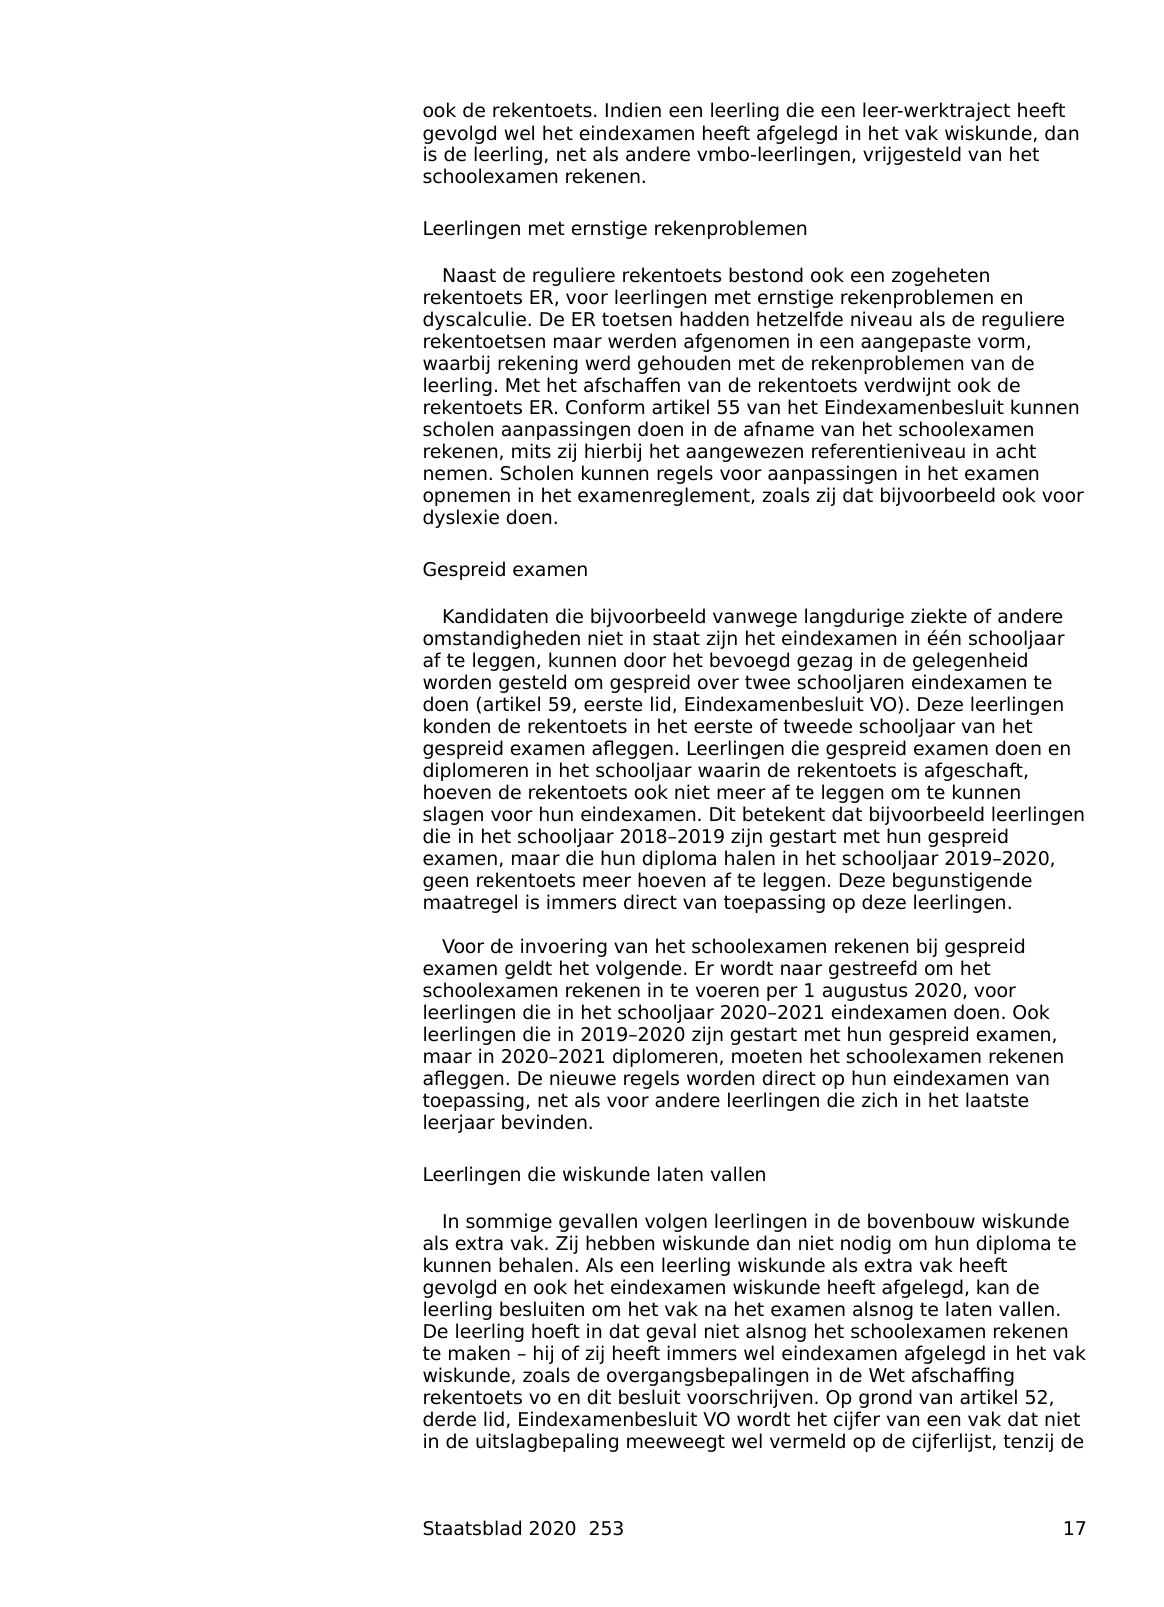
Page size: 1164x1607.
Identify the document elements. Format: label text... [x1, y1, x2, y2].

subtitle Gespreid examen [422, 559, 1087, 581]
text Voor de invoering van het schoolexamen rekenen bij gespreid examen geldt het volgende. Er wordt naar gestreefd om het schoolexamen rekenen in te voeren per 1 augustus 2020, voor leerlingen die in het schooljaar 2020–2021 eindexamen doen. Ook leerlingen die in 2019–2020 zijn gestart met hun gespreid examen, maar in 2020–2021 diplomeren, moeten het schoolexamen rekenen afleggen. De nieuwe regels worden direct op hun eindexamen van toepassing, net als voor andere leerlingen die zich in het laatste leerjaar bevinden. [422, 936, 1087, 1134]
subtitle Leerlingen die wiskunde laten vallen [422, 1164, 1087, 1186]
text ook de rekentoets. Indien een leerling die een leer-werktraject heeft gevolgd wel het eindexamen heeft afgelegd in het vak wiskunde, dan is de leerling, net als andere vmbo-leerlingen, vrijgesteld van het schoolexamen rekenen. [422, 100, 1087, 188]
subtitle Leerlingen met ernstige rekenproblemen [422, 218, 1087, 240]
text Kandidaten die bijvoorbeeld vanwege langdurige ziekte of andere omstandigheden niet in staat zijn het eindexamen in één schooljaar af te leggen, kunnen door het bevoegd gezag in de gelegenheid worden gesteld om gespreid over twee schooljaren eindexamen te doen (artikel 59, eerste lid, Eindexamenbesluit VO). Deze leerlingen konden de rekentoets in het eerste of tweede schooljaar van het gespreid examen afleggen. Leerlingen die gespreid examen doen en diplomeren in het schooljaar waarin de rekentoets is afgeschaft, hoeven de rekentoets ook niet meer af te leggen om te kunnen slagen voor hun eindexamen. Dit betekent dat bijvoorbeeld leerlingen die in het schooljaar 2018–2019 zijn gestart met hun gespreid examen, maar die hun diploma halen in het schooljaar 2019–2020, geen rekentoets meer hoeven af te leggen. Deze begunstigende maatregel is immers direct van toepassing op deze leerlingen. [422, 606, 1087, 914]
text In sommige gevallen volgen leerlingen in de bovenbouw wiskunde als extra vak. Zij hebben wiskunde dan niet nodig om hun diploma te kunnen behalen. Als een leerling wiskunde als extra vak heeft gevolgd en ook het eindexamen wiskunde heeft afgelegd, kan de leerling besluiten om het vak na het examen alsnog te laten vallen. De leerling hoeft in dat geval niet alsnog het schoolexamen rekenen te maken – hij of zij heeft immers wel eindexamen afgelegd in het vak wiskunde, zoals de overgangsbepalingen in de Wet afschaffing rekentoets vo en dit besluit voorschrijven. Op grond van artikel 52, derde lid, Eindexamenbesluit VO wordt het cijfer van een vak dat niet in de uitslagbepaling meeweegt wel vermeld op de cijferlijst, tenzij de [422, 1211, 1087, 1452]
text Naast de reguliere rekentoets bestond ook een zogeheten rekentoets ER, voor leerlingen met ernstige rekenproblemen en dyscalculie. De ER toetsen hadden hetzelfde niveau als de reguliere rekentoetsen maar werden afgenomen in een aangepaste vorm, waarbij rekening werd gehouden met de rekenproblemen van de leerling. Met het afschaffen van de rekentoets verdwijnt ook de rekentoets ER. Conform artikel 55 van het Eindexamenbesluit kunnen scholen aanpassingen doen in de afname van het schoolexamen rekenen, mits zij hierbij het aangewezen referentieniveau in acht nemen. Scholen kunnen regels voor aanpassingen in het examen opnemen in het examenreglement, zoals zij dat bijvoorbeeld ook voor dyslexie doen. [422, 265, 1087, 529]
